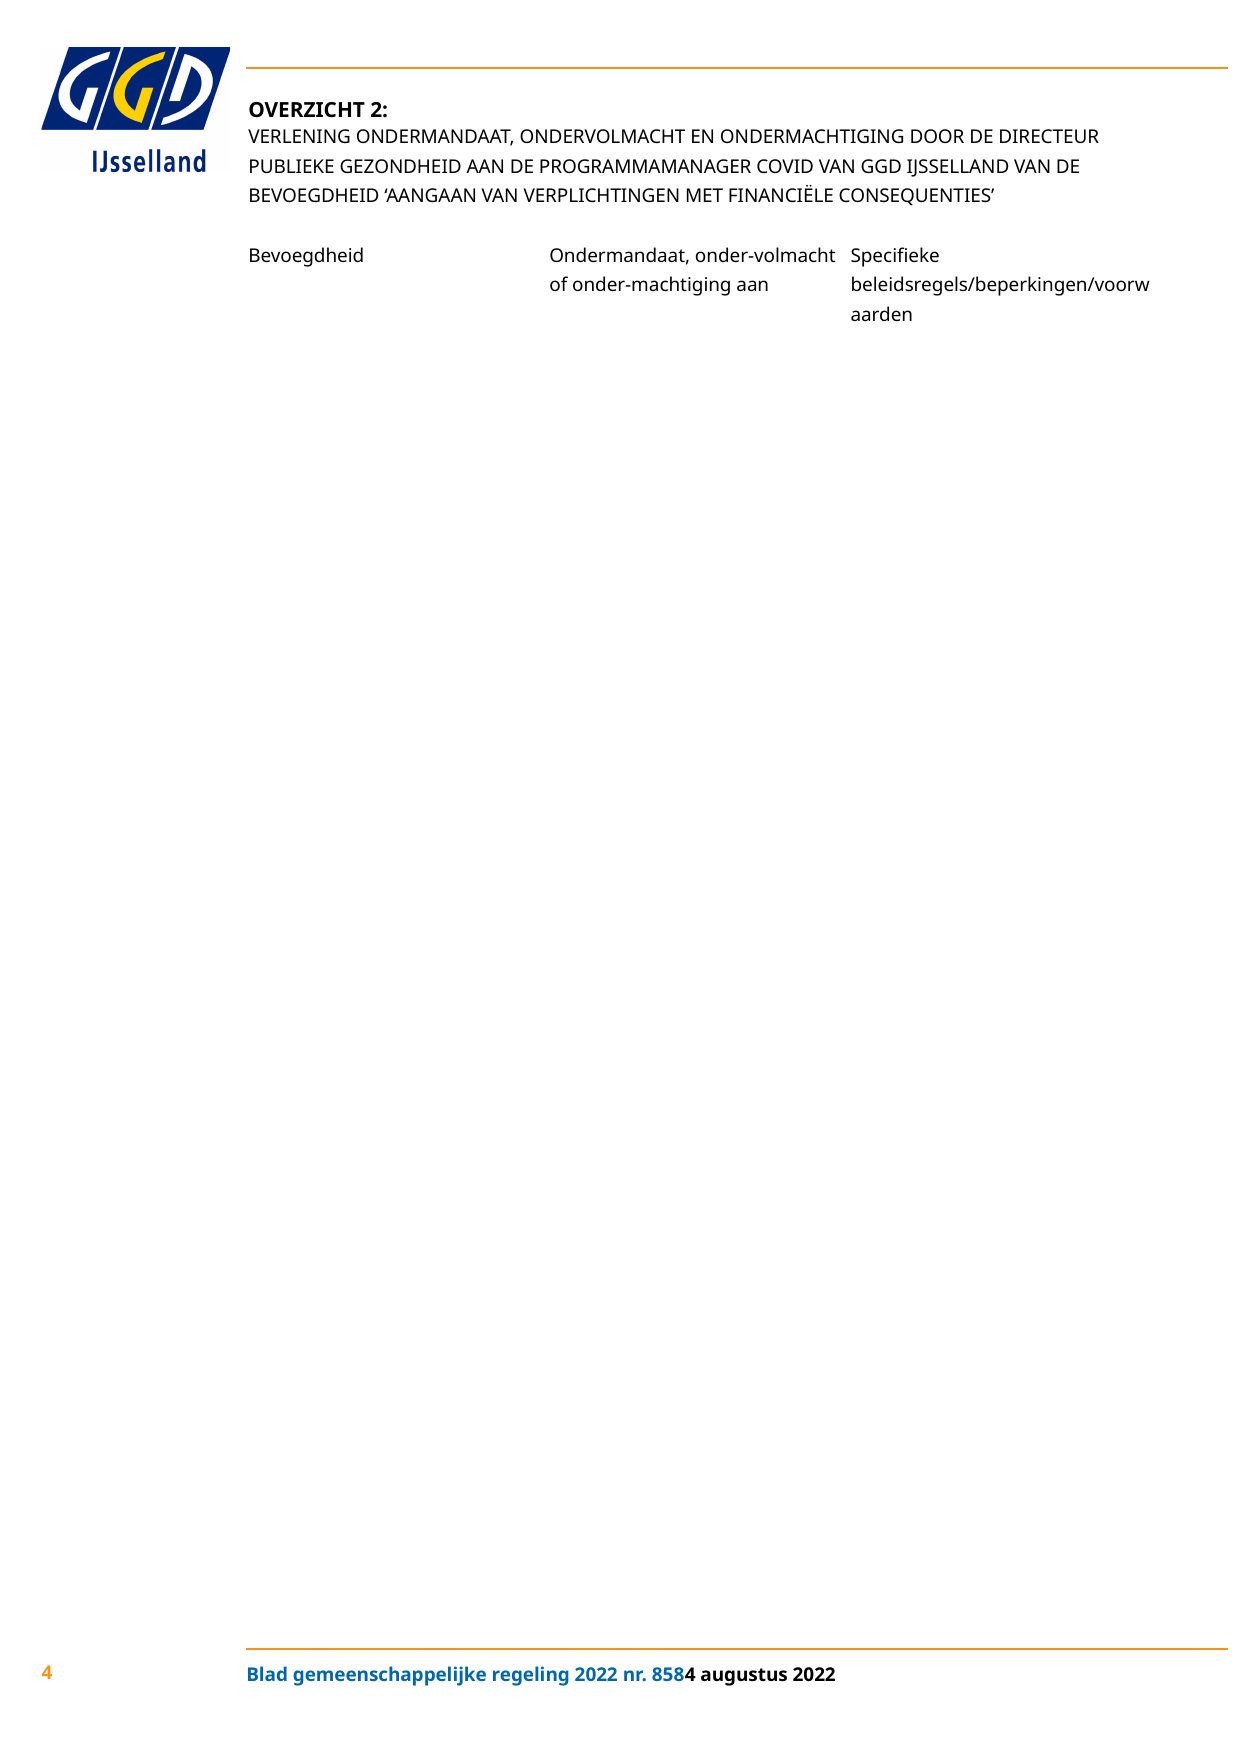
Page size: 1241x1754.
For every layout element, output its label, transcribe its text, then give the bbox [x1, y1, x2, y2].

text VERLENING ONDERMANDAAT, ONDERVOLMACHT EN ONDERMACHTIGING DOOR DE DIRECTEUR PUBLIEKE GEZONDHEID AAN DE PROGRAMMAMANAGER COVID VAN GGD IJSSELLAND VAN DE BEVOEGDHEID ‘AANGAAN VAN VERPLICHTINGEN MET FINANCIЁLE CONSEQUENTIES’ [248, 123, 1152, 208]
table_header Specifieke beleidsregels/beperkingen/voorwaarden [850, 242, 1152, 327]
table_header Bevoegdheid [248, 242, 549, 327]
picture [41, 47, 231, 172]
text OVERZICHT 2: [248, 95, 1152, 123]
table_header Ondermandaat, onder-volmacht of onder-machtiging aan [549, 242, 850, 327]
